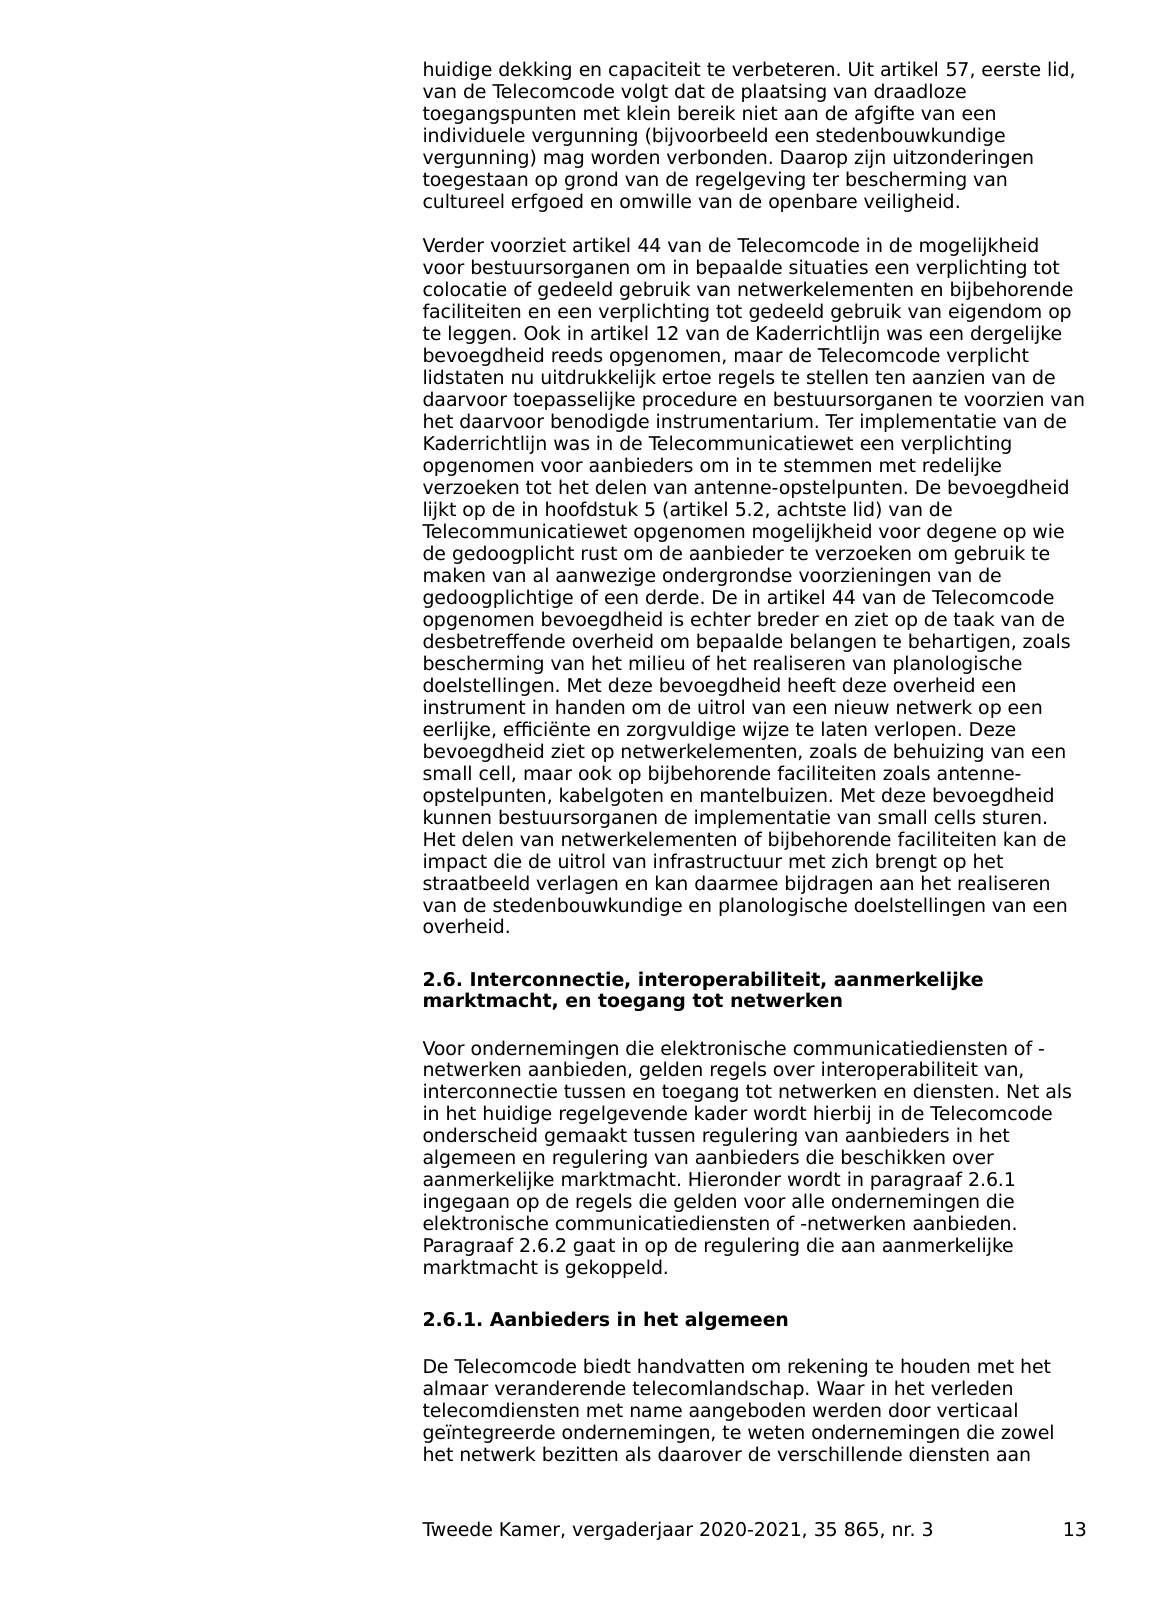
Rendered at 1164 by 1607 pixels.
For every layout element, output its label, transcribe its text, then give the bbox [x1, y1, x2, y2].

text Voor ondernemingen die elektronische communicatiediensten of -netwerken aanbieden, gelden regels over interoperabiliteit van, interconnectie tussen en toegang tot netwerken en diensten. Net als in het huidige regelgevende kader wordt hierbij in de Telecomcode onderscheid gemaakt tussen regulering van aanbieders in het algemeen en regulering van aanbieders die beschikken over aanmerkelijke marktmacht. Hieronder wordt in paragraaf 2.6.1 ingegaan op de regels die gelden voor alle ondernemingen die elektronische communicatiediensten of -netwerken aanbieden. Paragraaf 2.6.2 gaat in op de regulering die aan aanmerkelijke marktmacht is gekoppeld. [422, 1037, 1087, 1279]
text Verder voorziet artikel 44 van de Telecomcode in de mogelijkheid voor bestuursorganen om in bepaalde situaties een verplichting tot colocatie of gedeeld gebruik van netwerkelementen en bijbehorende faciliteiten en een verplichting tot gedeeld gebruik van eigendom op te leggen. Ook in artikel 12 van de Kaderrichtlijn was een dergelijke bevoegdheid reeds opgenomen, maar de Telecomcode verplicht lidstaten nu uitdrukkelijk ertoe regels te stellen ten aanzien van de daarvoor toepasselijke procedure en bestuursorganen te voorzien van het daarvoor benodigde instrumentarium. Ter implementatie van de Kaderrichtlijn was in de Telecommunicatiewet een verplichting opgenomen voor aanbieders om in te stemmen met redelijke verzoeken tot het delen van antenne-opstelpunten. De bevoegdheid lijkt op de in hoofdstuk 5 (artikel 5.2, achtste lid) van de Telecommunicatiewet opgenomen mogelijkheid voor degene op wie de gedoogplicht rust om de aanbieder te verzoeken om gebruik te maken van al aanwezige ondergrondse voorzieningen van de gedoogplichtige of een derde. De in artikel 44 van de Telecomcode opgenomen bevoegdheid is echter breder en ziet op de taak van de desbetreffende overheid om bepaalde belangen te behartigen, zoals bescherming van het milieu of het realiseren van planologische doelstellingen. Met deze bevoegdheid heeft deze overheid een instrument in handen om de uitrol van een nieuw netwerk op een eerlijke, efficiënte en zorgvuldige wijze te laten verlopen. Deze bevoegdheid ziet op netwerkelementen, zoals de behuizing van een small cell, maar ook op bijbehorende faciliteiten zoals antenne-opstelpunten, kabelgoten en mantelbuizen. Met deze bevoegdheid kunnen bestuursorganen de implementatie van small cells sturen. Het delen van netwerkelementen of bijbehorende faciliteiten kan de impact die de uitrol van infrastructuur met zich brengt op het straatbeeld verlagen en kan daarmee bijdragen aan het realiseren van de stedenbouwkundige en planologische doelstellingen van een overheid. [422, 235, 1087, 938]
text huidige dekking en capaciteit te verbeteren. Uit artikel 57, eerste lid, van de Telecomcode volgt dat de plaatsing van draadloze toegangspunten met klein bereik niet aan de afgifte van een individuele vergunning (bijvoorbeeld een stedenbouwkundige vergunning) mag worden verbonden. Daarop zijn uitzonderingen toegestaan op grond van de regelgeving ter bescherming van cultureel erfgoed en omwille van de openbare veiligheid. [422, 59, 1087, 213]
subtitle 2.6. Interconnectie, interoperabiliteit, aanmerkelijke marktmacht, en toegang tot netwerken [422, 968, 1087, 1012]
subtitle 2.6.1. Aanbieders in het algemeen [422, 1309, 1087, 1331]
text De Telecomcode biedt handvatten om rekening te houden met het almaar veranderende telecomlandschap. Waar in het verleden telecomdiensten met name aangeboden werden door verticaal geïntegreerde ondernemingen, te weten ondernemingen die zowel het netwerk bezitten als daarover de verschillende diensten aan [422, 1356, 1087, 1466]
